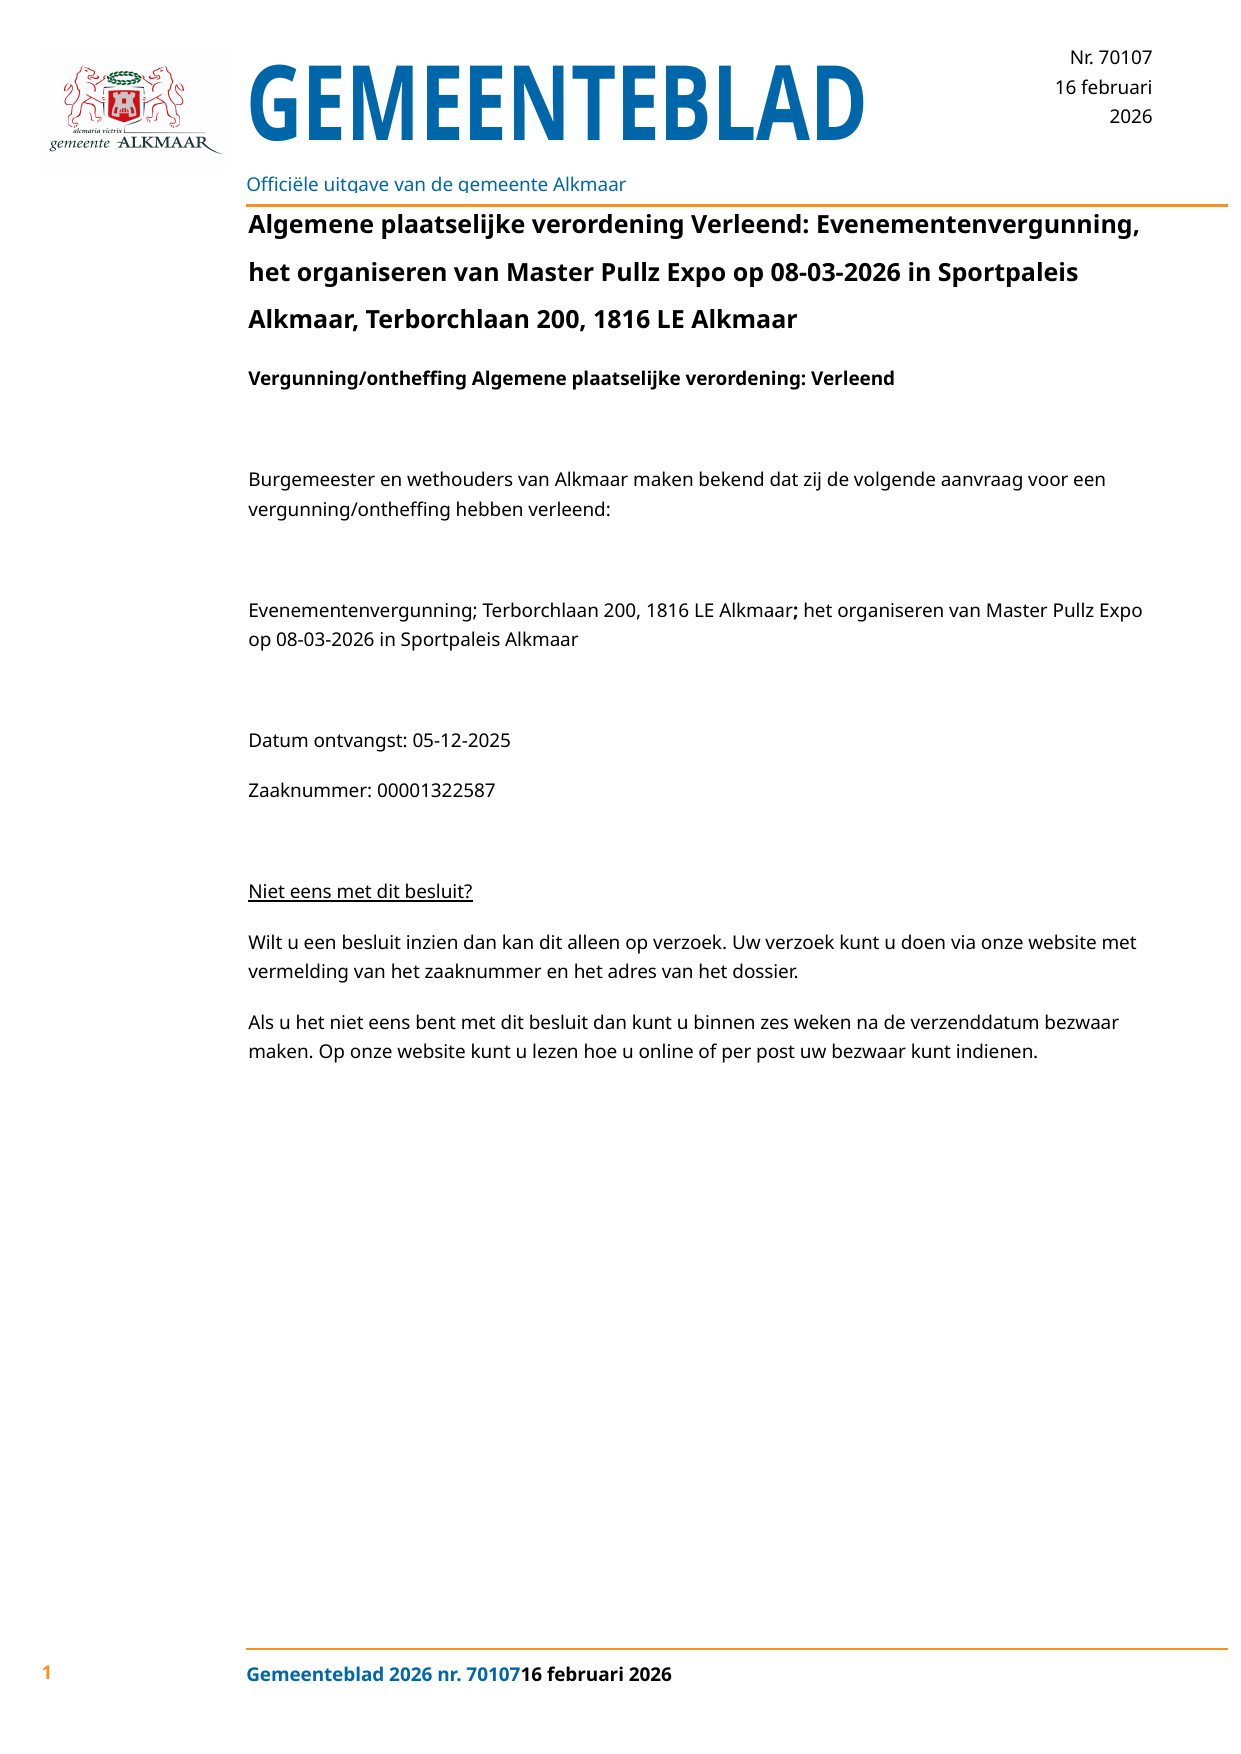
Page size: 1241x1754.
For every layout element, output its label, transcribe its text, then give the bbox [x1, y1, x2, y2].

text Vergunning/ontheffing Algemene plaatselijke verordening: Verleend [248, 366, 1152, 391]
text Algemene plaatselijke verordening Verleend: Evenementenvergunning, het organiseren van Master Pullz Expo op 08-03-2026 in Sportpaleis Alkmaar, Terborchlaan 200, 1816 LE Alkmaar [248, 207, 1152, 336]
text Wilt u een besluit inzien dan kan dit alleen op verzoek. Uw verzoek kunt u doen via onze website met vermelding van het zaaknummer en het adres van het dossier. [248, 929, 1152, 984]
text Burgemeester en wethouders van Alkmaar maken bekend dat zij de volgende aanvraag voor een vergunning/ontheffing hebben verleend: [248, 466, 1152, 522]
text Zaaknummer: 00001322587 [248, 778, 1152, 803]
picture [41, 47, 231, 172]
text Als u het niet eens bent met dit besluit dan kunt u binnen zes weken na de verzenddatum bezwaar maken. Op onze website kunt u lezen hoe u online of per post uw bezwaar kunt indienen. [248, 1009, 1152, 1064]
text Datum ontvangst: 05-12-2025 [248, 727, 1152, 753]
text Niet eens met dit besluit? [248, 878, 1152, 904]
text Evenementenvergunning; Terborchlaan 200, 1816 LE Alkmaar; het organiseren van Master Pullz Expo op 08-03-2026 in Sportpaleis Alkmaar [248, 597, 1152, 652]
